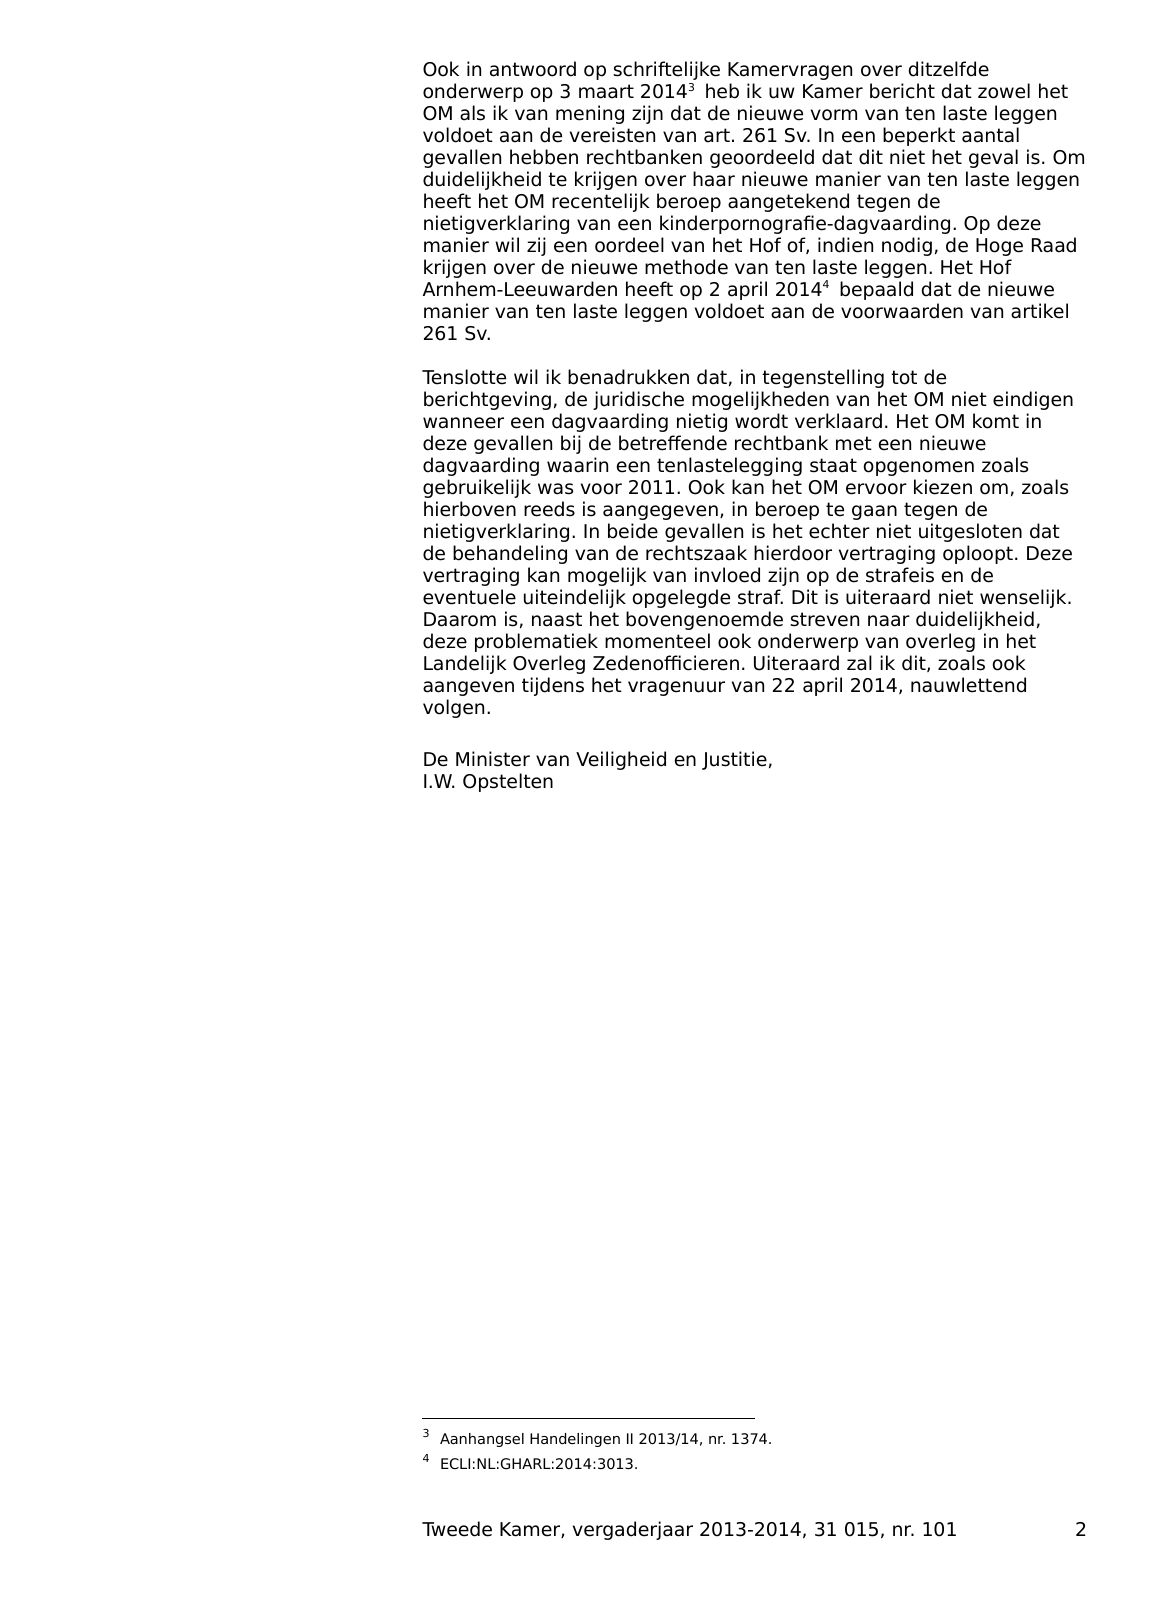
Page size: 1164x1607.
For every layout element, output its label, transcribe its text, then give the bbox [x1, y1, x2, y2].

text De Minister van Veiligheid en Justitie, I.W. Opstelten [422, 749, 1087, 793]
text Tenslotte wil ik benadrukken dat, in tegenstelling tot de berichtgeving, de juridische mogelijkheden van het OM niet eindigen wanneer een dagvaarding nietig wordt verklaard. Het OM komt in deze gevallen bij de betreffende rechtbank met een nieuwe dagvaarding waarin een tenlastelegging staat opgenomen zoals gebruikelijk was voor 2011. Ook kan het OM ervoor kiezen om, zoals hierboven reeds is aangegeven, in beroep te gaan tegen de nietigverklaring. In beide gevallen is het echter niet uitgesloten dat de behandeling van de rechtszaak hierdoor vertraging oploopt. Deze vertraging kan mogelijk van invloed zijn op de strafeis en de eventuele uiteindelijk opgelegde straf. Dit is uiteraard niet wenselijk. Daarom is, naast het bovengenoemde streven naar duidelijkheid, deze problematiek momenteel ook onderwerp van overleg in het Landelijk Overleg Zedenofficieren. Uiteraard zal ik dit, zoals ook aangeven tijdens het vragenuur van 22 april 2014, nauwlettend volgen. [422, 367, 1087, 719]
text ECLI:NL:GHARL:2014:3013. [422, 1452, 1087, 1474]
text Aanhangsel Handelingen II 2013/14, nr. 1374. [422, 1427, 1087, 1449]
text Ook in antwoord op schriftelijke Kamervragen over ditzelfde onderwerp op 3 maart 2014 heb ik uw Kamer bericht dat zowel het OM als ik van mening zijn dat de nieuwe vorm van ten laste leggen voldoet aan de vereisten van art. 261 Sv. In een beperkt aantal gevallen hebben rechtbanken geoordeeld dat dit niet het geval is. Om duidelijkheid te krijgen over haar nieuwe manier van ten laste leggen heeft het OM recentelijk beroep aangetekend tegen de nietigverklaring van een kinderpornografie-dagvaarding. Op deze manier wil zij een oordeel van het Hof of, indien nodig, de Hoge Raad krijgen over de nieuwe methode van ten laste leggen. Het Hof Arnhem-Leeuwarden heeft op 2 april 2014 bepaald dat de nieuwe manier van ten laste leggen voldoet aan de voorwaarden van artikel 261 Sv. [422, 59, 1087, 345]
